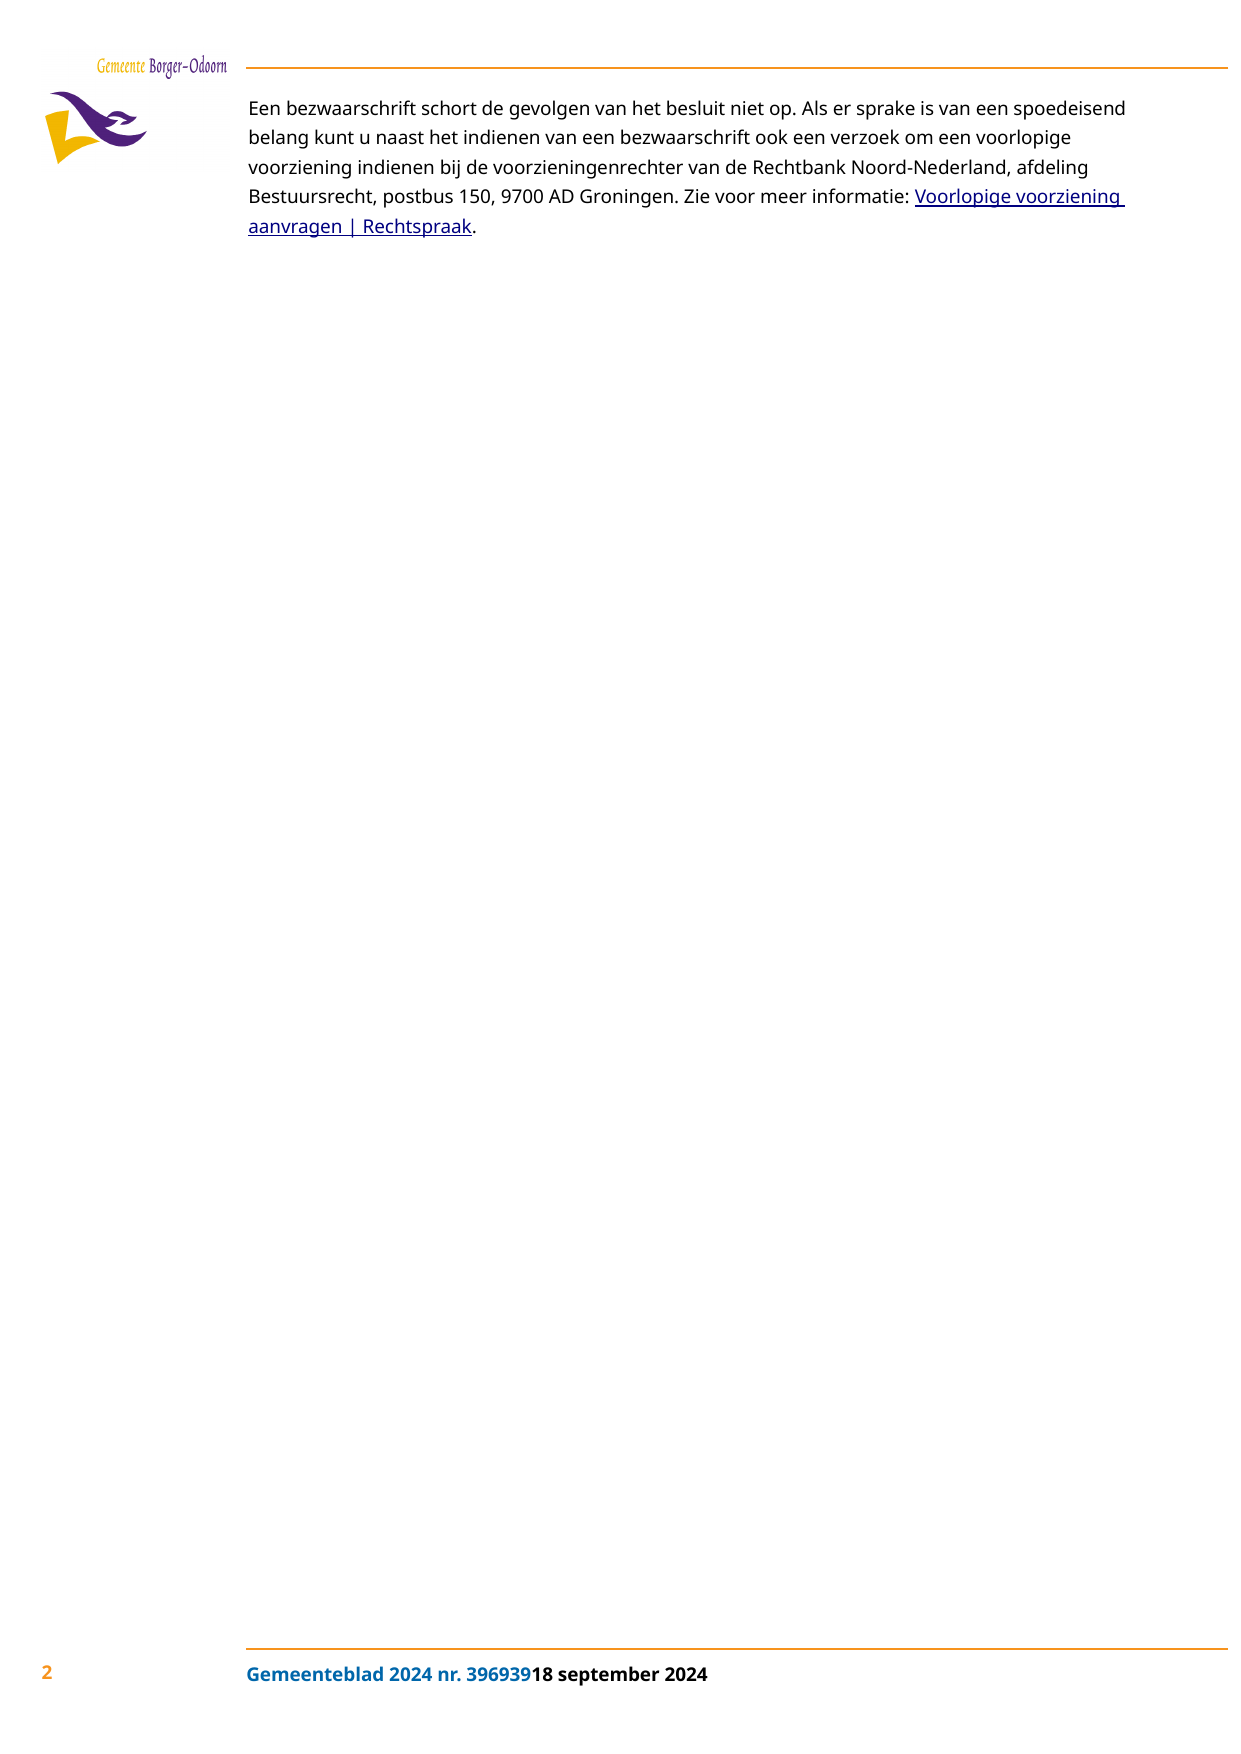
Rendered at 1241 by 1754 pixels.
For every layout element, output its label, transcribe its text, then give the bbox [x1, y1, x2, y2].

picture [41, 47, 231, 172]
text Een bezwaarschrift schort de gevolgen van het besluit niet op. Als er sprake is van een spoedeisend belang kunt u naast het indienen van een bezwaarschrift ook een verzoek om een voorlopige voorziening indienen bij de voorzieningenrechter van de Rechtbank Noord-Nederland, afdeling Bestuursrecht, postbus 150, 9700 AD Groningen. Zie voor meer informatie: Voorlopige voorziening aanvragen | Rechtspraak. [248, 95, 1152, 239]
